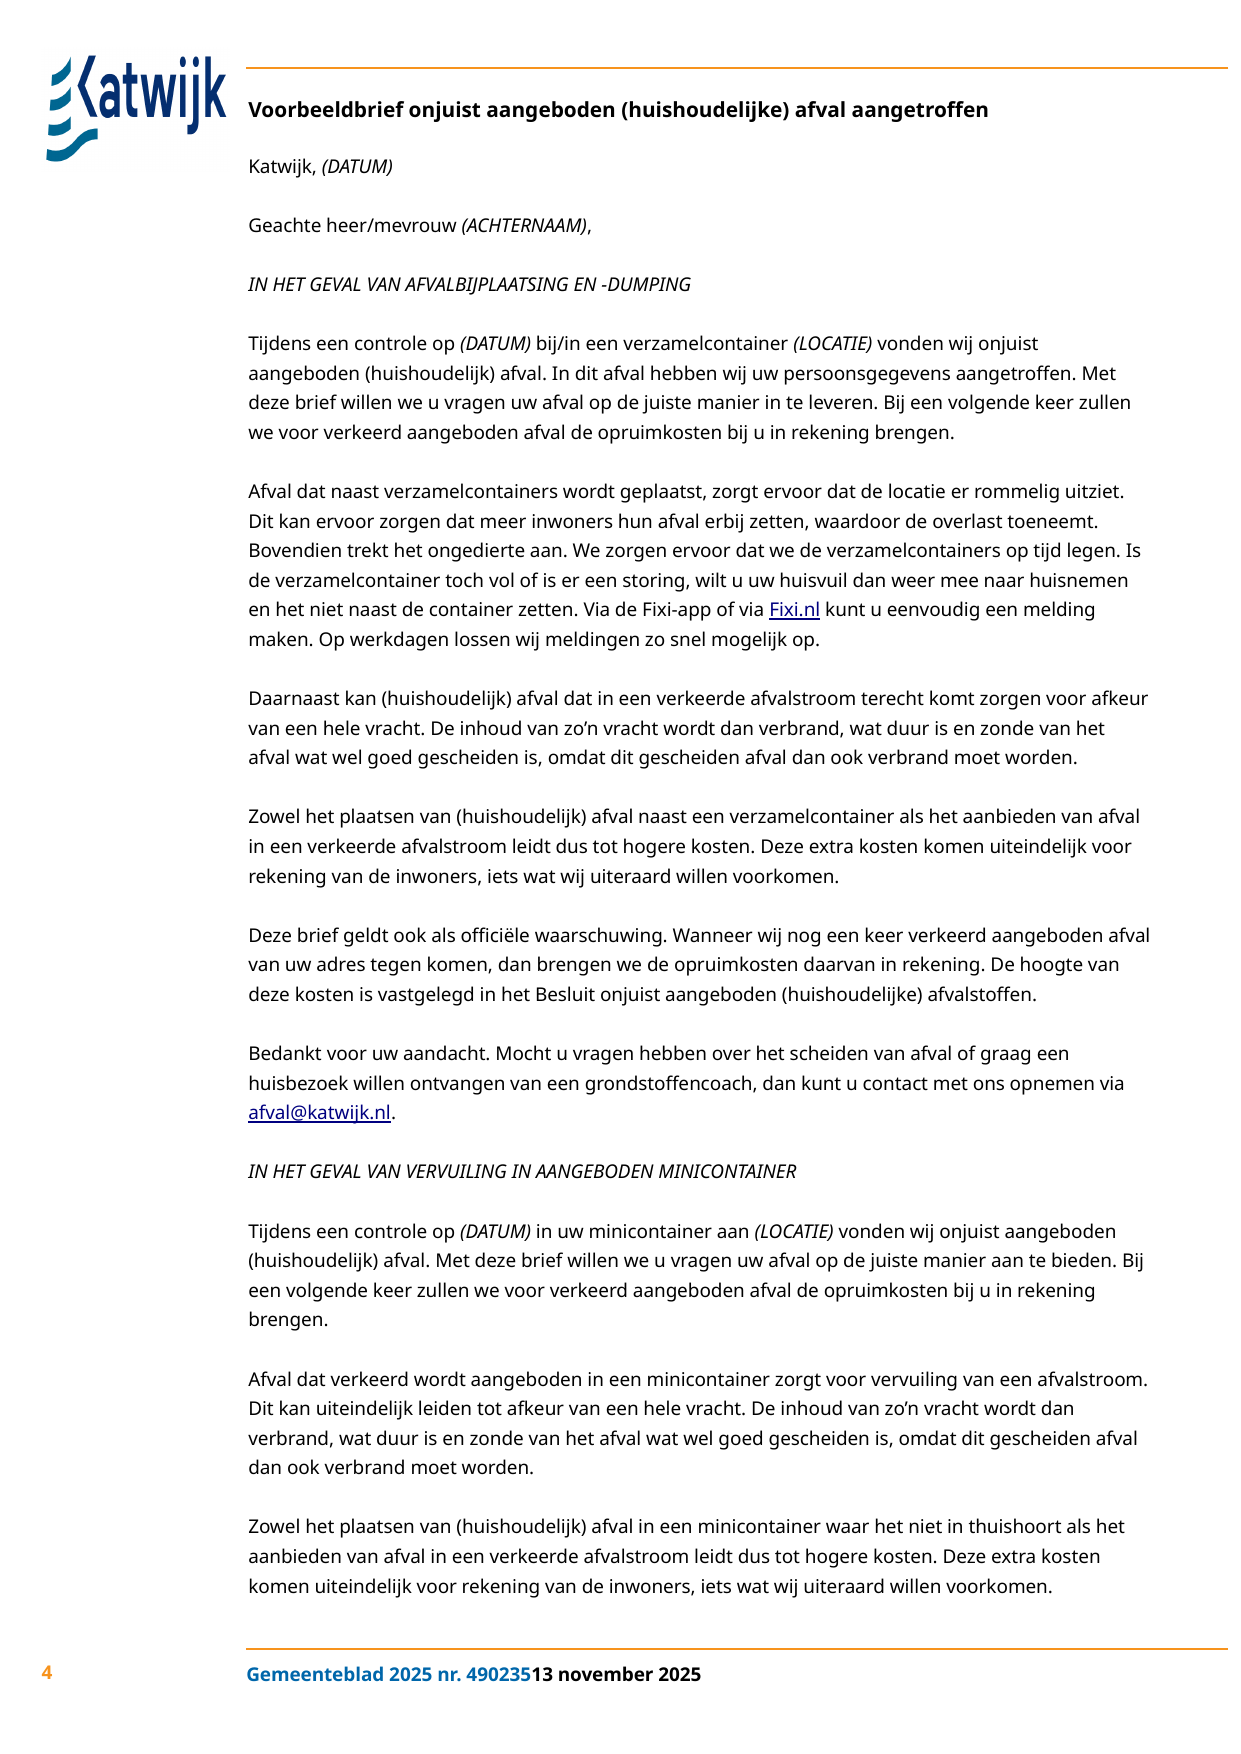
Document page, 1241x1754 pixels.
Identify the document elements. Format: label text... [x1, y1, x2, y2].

text Geachte heer/mevrouw (ACHTERNAAM), [248, 212, 1152, 238]
text Afval dat verkeerd wordt aangeboden in een minicontainer zorgt voor vervuiling van een afvalstroom. Dit kan uiteindelijk leiden tot afkeur van een hele vracht. De inhoud van zo’n vracht wordt dan verbrand, wat duur is en zonde van het afval wat wel goed gescheiden is, omdat dit gescheiden afval dan ook verbrand moet worden. [248, 1366, 1152, 1480]
text Afval dat naast verzamelcontainers wordt geplaatst, zorgt ervoor dat de locatie er rommelig uitziet. Dit kan ervoor zorgen dat meer inwoners hun afval erbij zetten, waardoor de overlast toeneemt. Bovendien trekt het ongedierte aan. We zorgen ervoor dat we de verzamelcontainers op tijd legen. Is de verzamelcontainer toch vol of is er een storing, wilt u uw huisvuil dan weer mee naar huisnemen en het niet naast de container zetten. Via de Fixi-app of via Fixi.nl kunt u eenvoudig een melding maken. Op werkdagen lossen wij meldingen zo snel mogelijk op. [248, 478, 1152, 652]
text Daarnaast kan (huishoudelijk) afval dat in een verkeerde afvalstroom terecht komt zorgen voor afkeur van een hele vracht. De inhoud van zo’n vracht wordt dan verbrand, wat duur is en zonde van het afval wat wel goed gescheiden is, omdat dit gescheiden afval dan ook verbrand moet worden. [248, 685, 1152, 770]
text IN HET GEVAL VAN AFVALBIJPLAATSING EN -DUMPING [248, 271, 1152, 297]
text Zowel het plaatsen van (huishoudelijk) afval naast een verzamelcontainer als het aanbieden van afval in een verkeerde afvalstroom leidt dus tot hogere kosten. Deze extra kosten komen uiteindelijk voor rekening van de inwoners, iets wat wij uiteraard willen voorkomen. [248, 804, 1152, 889]
text Deze brief geldt ook als officiële waarschuwing. Wanneer wij nog een keer verkeerd aangeboden afval van uw adres tegen komen, dan brengen we de opruimkosten daarvan in rekening. De hoogte van deze kosten is vastgelegd in het Besluit onjuist aangeboden (huishoudelijke) afvalstoffen. [248, 922, 1152, 1007]
text Bedankt voor uw aandacht. Mocht u vragen hebben over het scheiden van afval of graag een huisbezoek willen ontvangen van een grondstoffencoach, dan kunt u contact met ons opnemen via afval@katwijk.nl. [248, 1040, 1152, 1125]
text Tijdens een controle op (DATUM) in uw minicontainer aan (LOCATIE) vonden wij onjuist aangeboden (huishoudelijk) afval. Met deze brief willen we u vragen uw afval op de juiste manier aan te bieden. Bij een volgende keer zullen we voor verkeerd aangeboden afval de opruimkosten bij u in rekening brengen. [248, 1218, 1152, 1332]
picture [41, 47, 231, 172]
text Tijdens een controle op (DATUM) bij/in een verzamelcontainer (LOCATIE) vonden wij onjuist aangeboden (huishoudelijk) afval. In dit afval hebben wij uw persoonsgegevens aangetroffen. Met deze brief willen we u vragen uw afval op de juiste manier in te leveren. Bij een volgende keer zullen we voor verkeerd aangeboden afval de opruimkosten bij u in rekening brengen. [248, 330, 1152, 445]
text Zowel het plaatsen van (huishoudelijk) afval in een minicontainer waar het niet in thuishoort als het aanbieden van afval in een verkeerde afvalstroom leidt dus tot hogere kosten. Deze extra kosten komen uiteindelijk voor rekening van de inwoners, iets wat wij uiteraard willen voorkomen. [248, 1514, 1152, 1599]
text IN HET GEVAL VAN VERVUILING IN AANGEBODEN MINICONTAINER [248, 1159, 1152, 1184]
text Voorbeeldbrief onjuist aangeboden (huishoudelijke) afval aangetroffen [248, 95, 1152, 123]
text Katwijk, (DATUM) [248, 153, 1152, 179]
